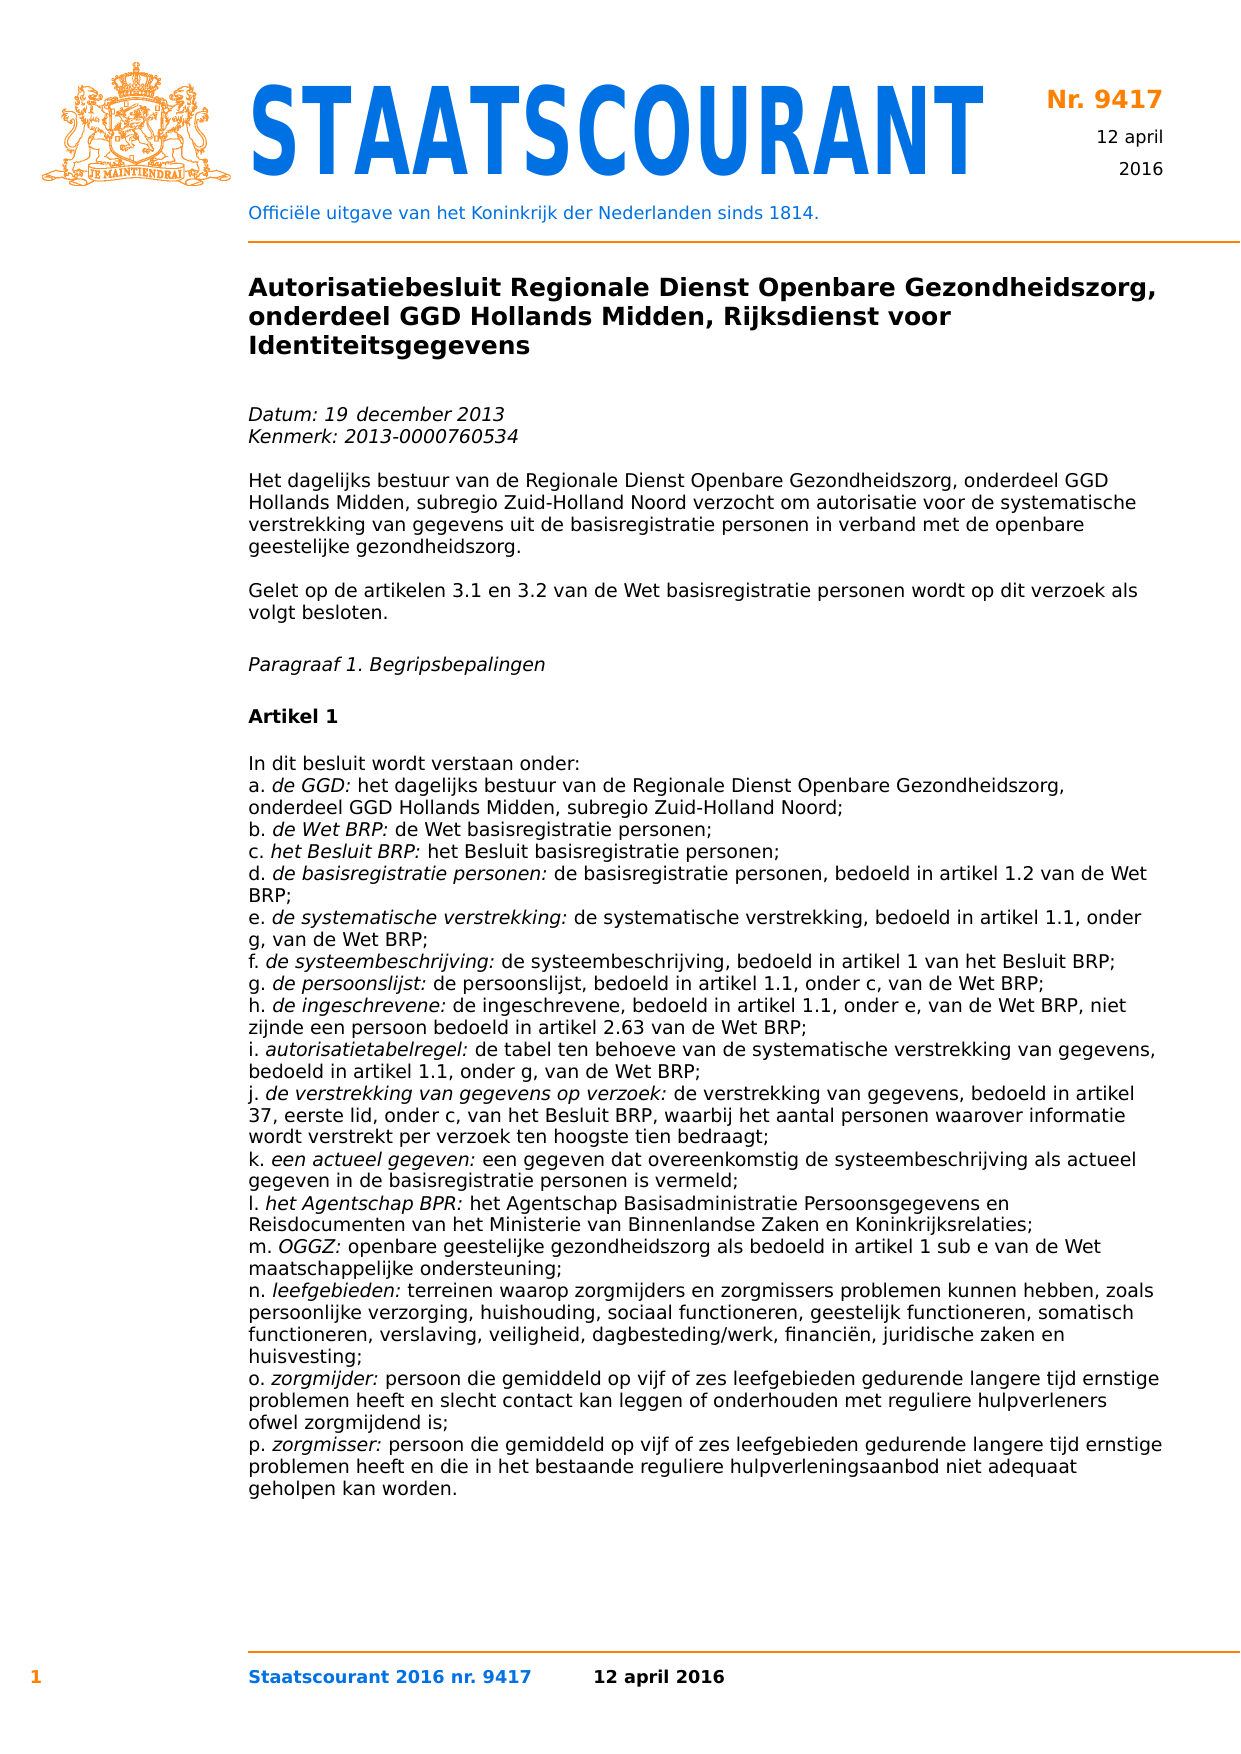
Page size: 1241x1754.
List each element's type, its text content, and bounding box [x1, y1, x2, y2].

table_cell 12 april [998, 121, 1240, 153]
subtitle Paragraaf 1. Begripsbepalingen [248, 654, 1163, 676]
table_cell 2016 [998, 153, 1240, 203]
text j. de verstrekking van gegevens op verzoek: de verstrekking van gegevens, bedoeld in artikel 37, eerste lid, onder c, van het Besluit BRP, waarbij het aantal personen waarover informatie wordt verstrekt per verzoek ten hoogste tien bedraagt; [248, 1082, 1163, 1148]
table_header Nr. 9417 [998, 62, 1240, 121]
table_header [25, 62, 248, 241]
text Datum: 19 december 2013 [248, 404, 1163, 426]
picture [41, 62, 231, 186]
text p. zorgmisser: persoon die gemiddeld op vijf of zes leefgebieden gedurende langere tijd ernstige problemen heeft en die in het bestaande reguliere hulpverleningsaanbod niet adequaat geholpen kan worden. [248, 1434, 1163, 1500]
text k. een actueel gegeven: een gegeven dat overeenkomstig de systeembeschrijving als actueel gegeven in de basisregistratie personen is vermeld; [248, 1148, 1163, 1192]
text a. de GGD: het dagelijks bestuur van de Regionale Dienst Openbare Gezondheidszorg, onderdeel GGD Hollands Midden, subregio Zuid-Holland Noord; [248, 775, 1163, 819]
text b. de Wet BRP: de Wet basisregistratie personen; [248, 819, 1163, 841]
text h. de ingeschrevene: de ingeschrevene, bedoeld in artikel 1.1, onder e, van de Wet BRP, niet zijnde een persoon bedoeld in artikel 2.63 van de Wet BRP; [248, 994, 1163, 1038]
text m. OGGZ: openbare geestelijke gezondheidszorg als bedoeld in artikel 1 sub e van de Wet maatschappelijke ondersteuning; [248, 1236, 1163, 1280]
text Kenmerk: 2013-0000760534 [248, 426, 1163, 448]
text e. de systematische verstrekking: de systematische verstrekking, bedoeld in artikel 1.1, onder g, van de Wet BRP; [248, 907, 1163, 951]
text Het dagelijks bestuur van de Regionale Dienst Openbare Gezondheidszorg, onderdeel GGD Hollands Midden, subregio Zuid-Holland Noord verzocht om autorisatie voor de systematische verstrekking van gegevens uit de basisregistratie personen in verband met de openbare geestelijke gezondheidszorg. [248, 470, 1163, 558]
text n. leefgebieden: terreinen waarop zorgmijders en zorgmissers problemen kunnen hebben, zoals persoonlijke verzorging, huishouding, sociaal functioneren, geestelijk functioneren, somatisch functioneren, verslaving, veiligheid, dagbesteding/werk, financiën, juridische zaken en huisvesting; [248, 1280, 1163, 1368]
table_header STAATSCOURANT [248, 62, 998, 203]
text i. autorisatietabelregel: de tabel ten behoeve van de systematische verstrekking van gegevens, bedoeld in artikel 1.1, onder g, van de Wet BRP; [248, 1038, 1163, 1082]
table_cell Officiële uitgave van het Koninkrijk der Nederlanden sinds 1814. [248, 203, 1240, 241]
text l. het Agentschap BPR: het Agentschap Basisadministratie Persoonsgegevens en Reisdocumenten van het Ministerie van Binnenlandse Zaken en Koninkrijksrelaties; [248, 1192, 1163, 1236]
text Gelet op de artikelen 3.1 en 3.2 van de Wet basisregistratie personen wordt op dit verzoek als volgt besloten. [248, 580, 1163, 624]
text d. de basisregistratie personen: de basisregistratie personen, bedoeld in artikel 1.2 van de Wet BRP; [248, 863, 1163, 907]
text f. de systeembeschrijving: de systeembeschrijving, bedoeld in artikel 1 van het Besluit BRP; [248, 951, 1163, 973]
text o. zorgmijder: persoon die gemiddeld op vijf of zes leefgebieden gedurende langere tijd ernstige problemen heeft en slecht contact kan leggen of onderhouden met reguliere hulpverleners ofwel zorgmijdend is; [248, 1368, 1163, 1434]
text g. de persoonslijst: de persoonslijst, bedoeld in artikel 1.1, onder c, van de Wet BRP; [248, 973, 1163, 994]
subtitle Autorisatiebesluit Regionale Dienst Openbare Gezondheidszorg, onderdeel GGD Hollands Midden, Rijksdienst voor Identiteitsgegevens [248, 273, 1163, 361]
subtitle Artikel 1 [248, 706, 1163, 728]
text In dit besluit wordt verstaan onder: [248, 753, 1163, 775]
text c. het Besluit BRP: het Besluit basisregistratie personen; [248, 841, 1163, 863]
